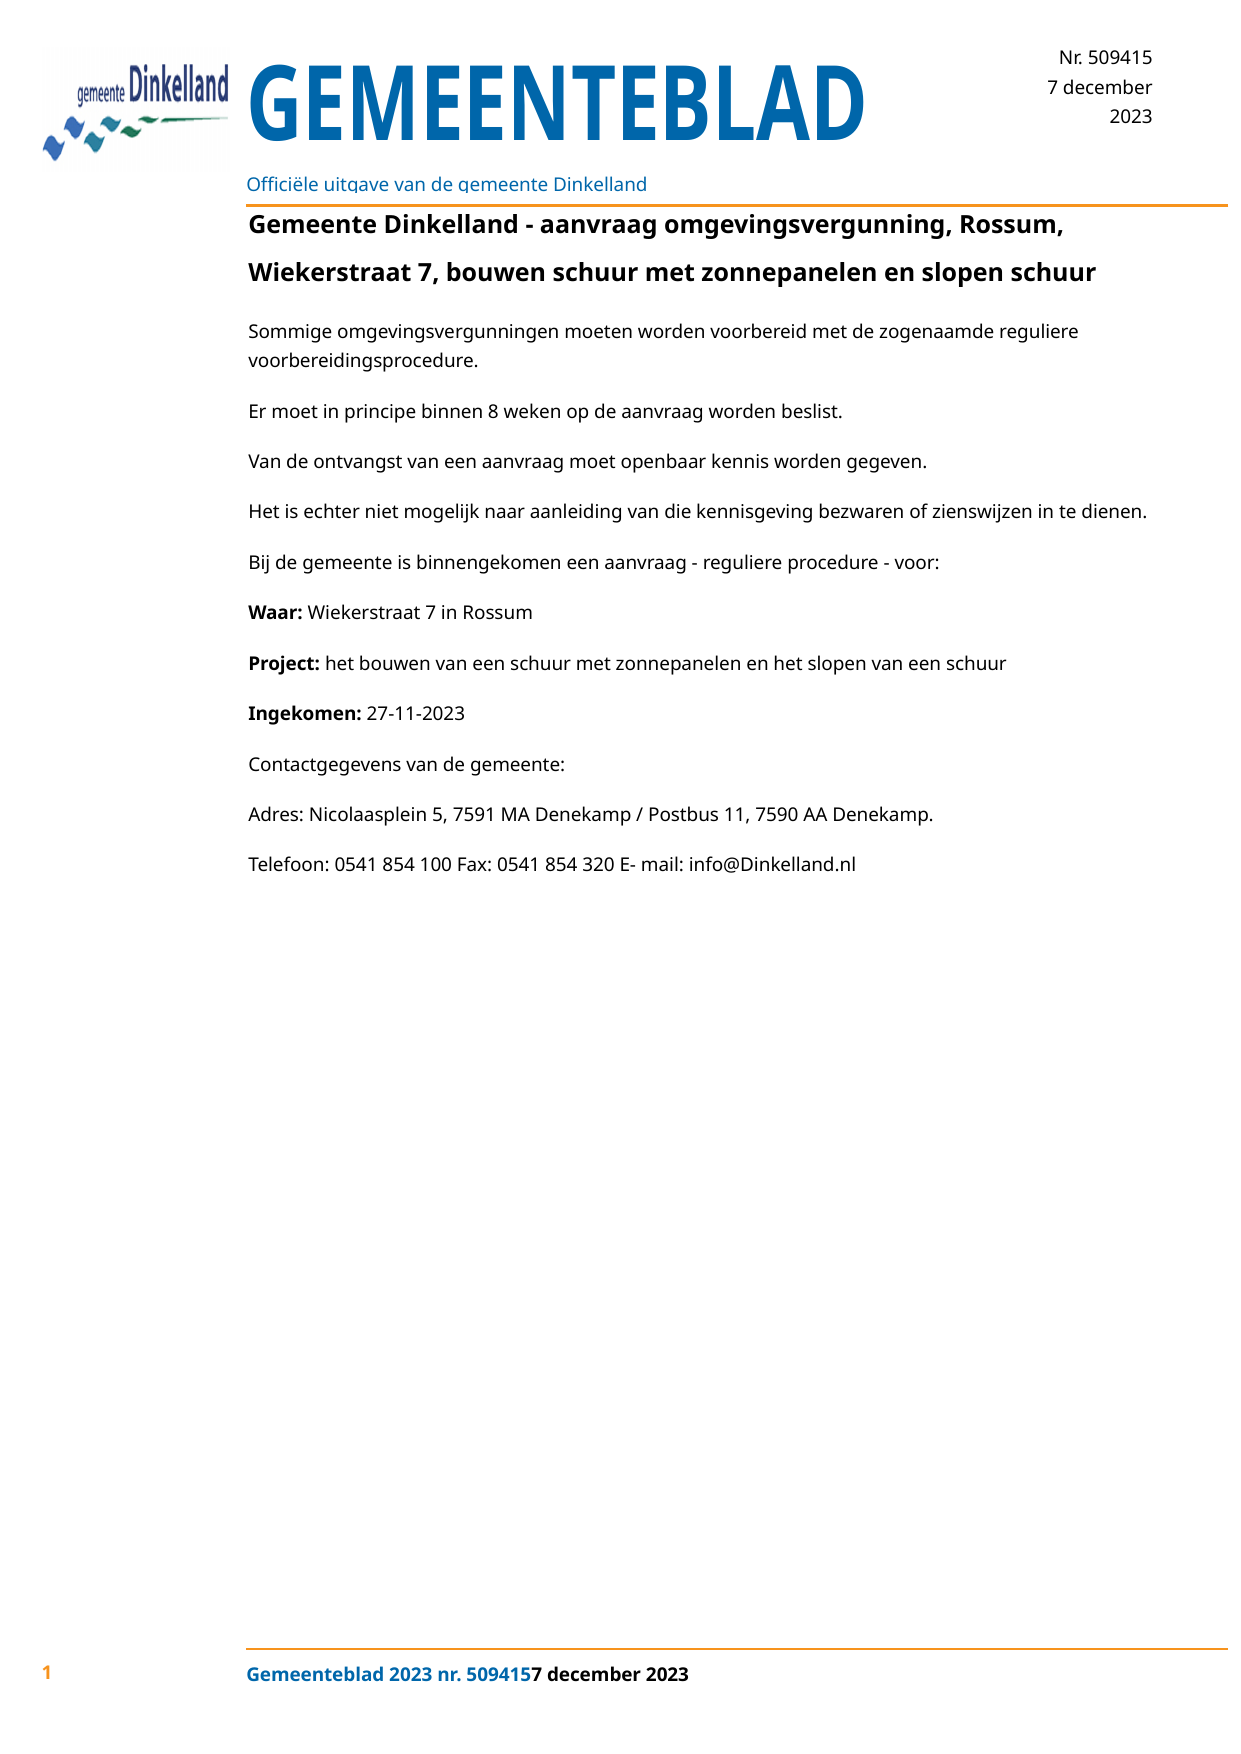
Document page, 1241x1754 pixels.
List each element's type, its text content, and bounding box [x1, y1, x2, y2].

text Contactgegevens van de gemeente: [248, 751, 1152, 777]
text Telefoon: 0541 854 100 Fax: 0541 854 320 E- mail: info@Dinkelland.nl [248, 852, 1152, 877]
text Waar: Wiekerstraat 7 in Rossum [248, 599, 1152, 625]
text Adres: Nicolaasplein 5, 7591 MA Denekamp / Postbus 11, 7590 AA Denekamp. [248, 801, 1152, 827]
text Project: het bouwen van een schuur met zonnepanelen en het slopen van een schuur [248, 650, 1152, 676]
text Ingekomen: 27-11-2023 [248, 700, 1152, 726]
text Gemeente Dinkelland - aanvraag omgevingsvergunning, Rossum, Wiekerstraat 7, bouwen schuur met zonnepanelen en slopen schuur [248, 207, 1152, 288]
text Van de ontvangst van een aanvraag moet openbaar kennis worden gegeven. [248, 448, 1152, 474]
text Sommige omgevingsvergunningen moeten worden voorbereid met de zogenaamde reguliere voorbereidingsprocedure. [248, 318, 1152, 373]
text Het is echter niet mogelijk naar aanleiding van die kennisgeving bezwaren of zienswijzen in te dienen. [248, 499, 1152, 524]
text Er moet in principe binnen 8 weken op de aanvraag worden beslist. [248, 398, 1152, 424]
text Bij de gemeente is binnengekomen een aanvraag - reguliere procedure - voor: [248, 549, 1152, 575]
picture [41, 47, 231, 172]
